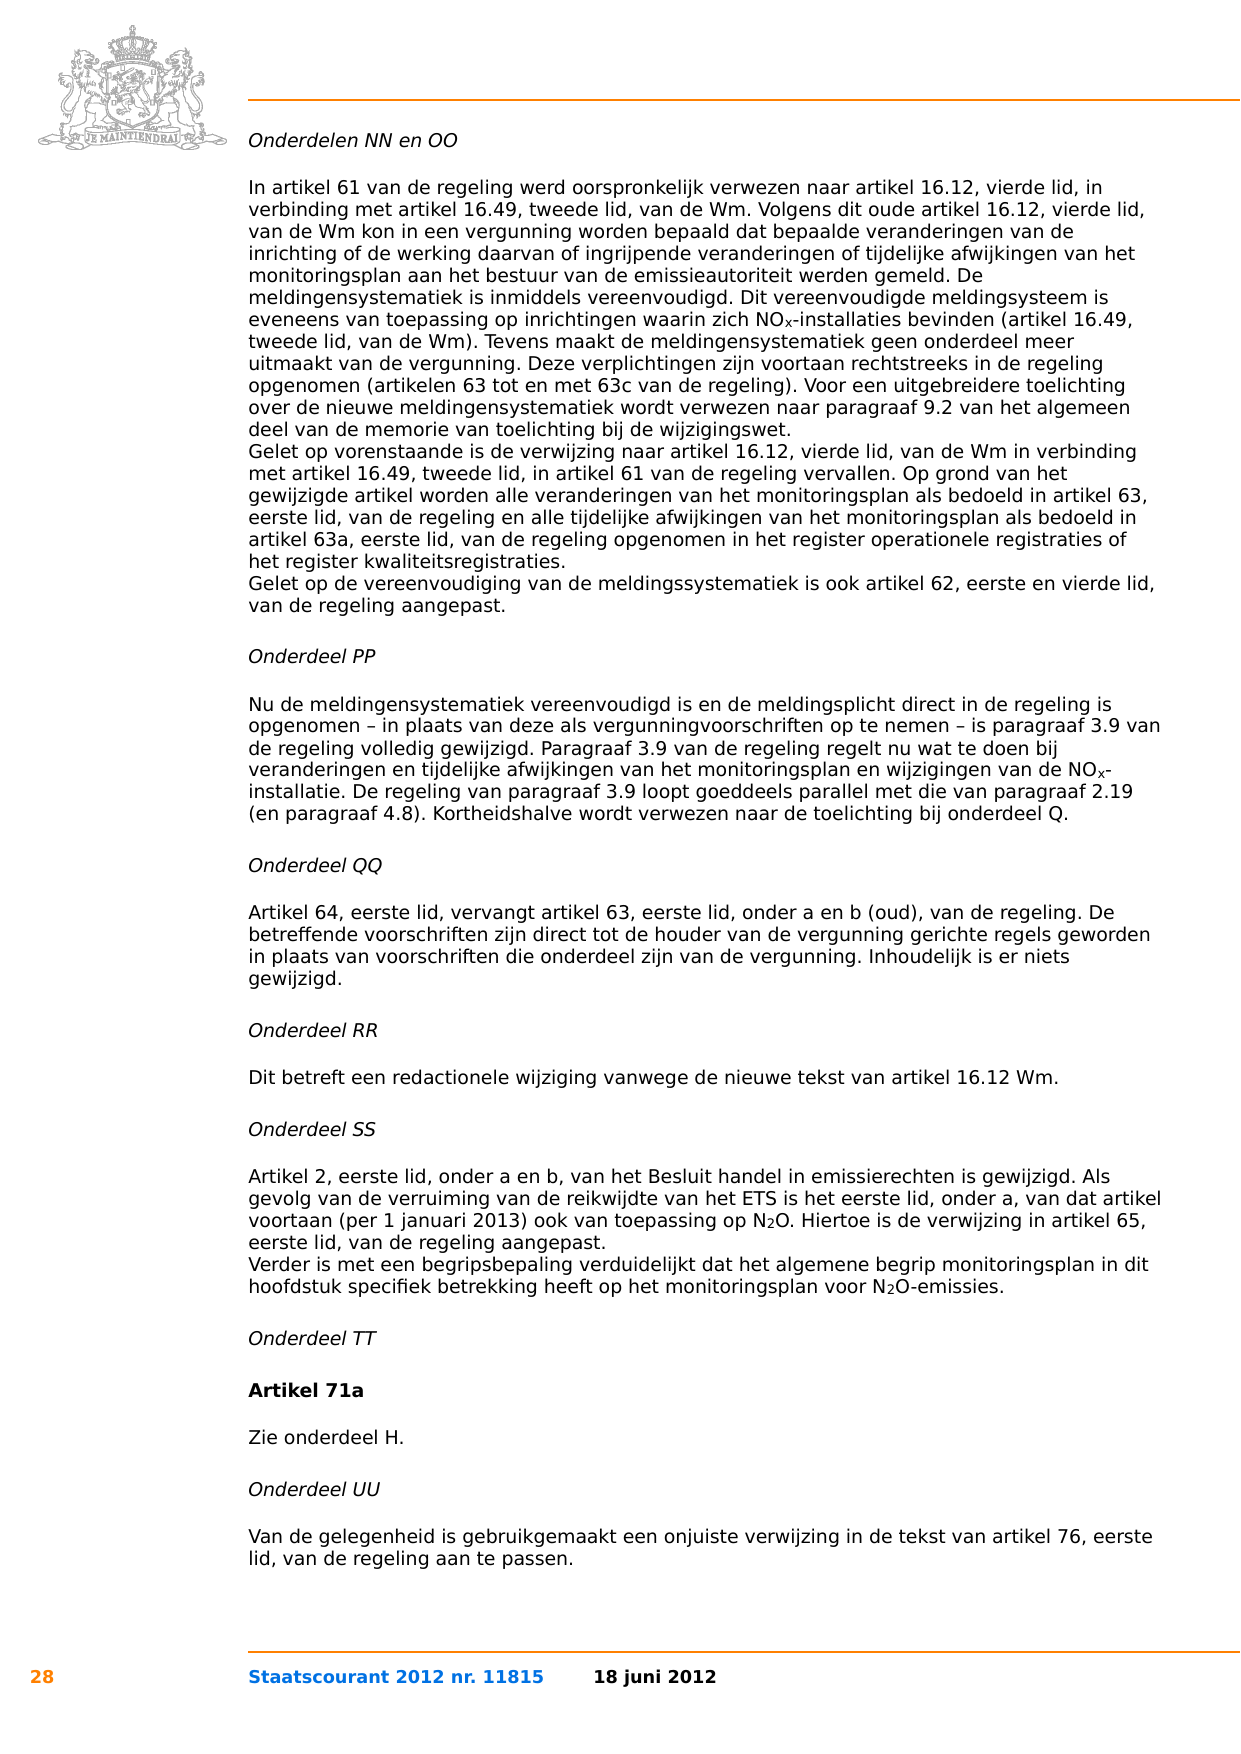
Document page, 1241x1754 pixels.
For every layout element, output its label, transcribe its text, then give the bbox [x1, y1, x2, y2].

picture [38, 25, 227, 150]
subtitle Onderdeel QQ [248, 855, 1163, 877]
subtitle Onderdeel UU [248, 1479, 1163, 1501]
subtitle Onderdeel RR [248, 1020, 1163, 1042]
text Verder is met een begripsbepaling verduidelijkt dat het algemene begrip monitoringsplan in dit hoofdstuk specifiek betrekking heeft op het monitoringsplan voor N2O-emissies. [248, 1254, 1163, 1298]
subtitle Onderdeel SS [248, 1119, 1163, 1141]
text Gelet op de vereenvoudiging van de meldingssystematiek is ook artikel 62, eerste en vierde lid, van de regeling aangepast. [248, 572, 1163, 616]
text Dit betreft een redactionele wijziging vanwege de nieuwe tekst van artikel 16.12 Wm. [248, 1067, 1163, 1089]
subtitle Onderdelen NN en OO [248, 130, 1163, 152]
text Nu de meldingensystematiek vereenvoudigd is en de meldingsplicht direct in de regeling is opgenomen – in plaats van deze als vergunningvoorschriften op te nemen – is paragraaf 3.9 van de regeling volledig gewijzigd. Paragraaf 3.9 van de regeling regelt nu wat te doen bij veranderingen en tijdelijke afwijkingen van het monitoringsplan en wijzigingen van de NOx-installatie. De regeling van paragraaf 3.9 loopt goeddeels parallel met die van paragraaf 2.19 (en paragraaf 4.8). Kortheidshalve wordt verwezen naar de toelichting bij onderdeel Q. [248, 693, 1163, 825]
text Artikel 64, eerste lid, vervangt artikel 63, eerste lid, onder a en b (oud), van de regeling. De betreffende voorschriften zijn direct tot de houder van de vergunning gerichte regels geworden in plaats van voorschriften die onderdeel zijn van de vergunning. Inhoudelijk is er niets gewijzigd. [248, 902, 1163, 990]
text Van de gelegenheid is gebruikgemaakt een onjuiste verwijzing in de tekst van artikel 76, eerste lid, van de regeling aan te passen. [248, 1526, 1163, 1570]
subtitle Onderdeel TT [248, 1328, 1163, 1350]
subtitle Onderdeel PP [248, 646, 1163, 668]
text Gelet op vorenstaande is de verwijzing naar artikel 16.12, vierde lid, van de Wm in verbinding met artikel 16.49, tweede lid, in artikel 61 van de regeling vervallen. Op grond van het gewijzigde artikel worden alle veranderingen van het monitoringsplan als bedoeld in artikel 63, eerste lid, van de regeling en alle tijdelijke afwijkingen van het monitoringsplan als bedoeld in artikel 63a, eerste lid, van de regeling opgenomen in het register operationele registraties of het register kwaliteitsregistraties. [248, 441, 1163, 572]
text Artikel 2, eerste lid, onder a en b, van het Besluit handel in emissierechten is gewijzigd. Als gevolg van de verruiming van de reikwijdte van het ETS is het eerste lid, onder a, van dat artikel voortaan (per 1 januari 2013) ook van toepassing op N2O. Hiertoe is de verwijzing in artikel 65, eerste lid, van de regeling aangepast. [248, 1166, 1163, 1254]
text In artikel 61 van de regeling werd oorspronkelijk verwezen naar artikel 16.12, vierde lid, in verbinding met artikel 16.49, tweede lid, van de Wm. Volgens dit oude artikel 16.12, vierde lid, van de Wm kon in een vergunning worden bepaald dat bepaalde veranderingen van de inrichting of de werking daarvan of ingrijpende veranderingen of tijdelijke afwijkingen van het monitoringsplan aan het bestuur van de emissieautoriteit werden gemeld. De meldingensystematiek is inmiddels vereenvoudigd. Dit vereenvoudigde meldingsysteem is eveneens van toepassing op inrichtingen waarin zich NOx-installaties bevinden (artikel 16.49, tweede lid, van de Wm). Tevens maakt de meldingensystematiek geen onderdeel meer uitmaakt van de vergunning. Deze verplichtingen zijn voortaan rechtstreeks in de regeling opgenomen (artikelen 63 tot en met 63c van de regeling). Voor een uitgebreidere toelichting over de nieuwe meldingensystematiek wordt verwezen naar paragraaf 9.2 van het algemeen deel van de memorie van toelichting bij de wijzigingswet. [248, 177, 1163, 441]
text Zie onderdeel H. [248, 1427, 1163, 1449]
subtitle Artikel 71a [248, 1380, 1163, 1402]
